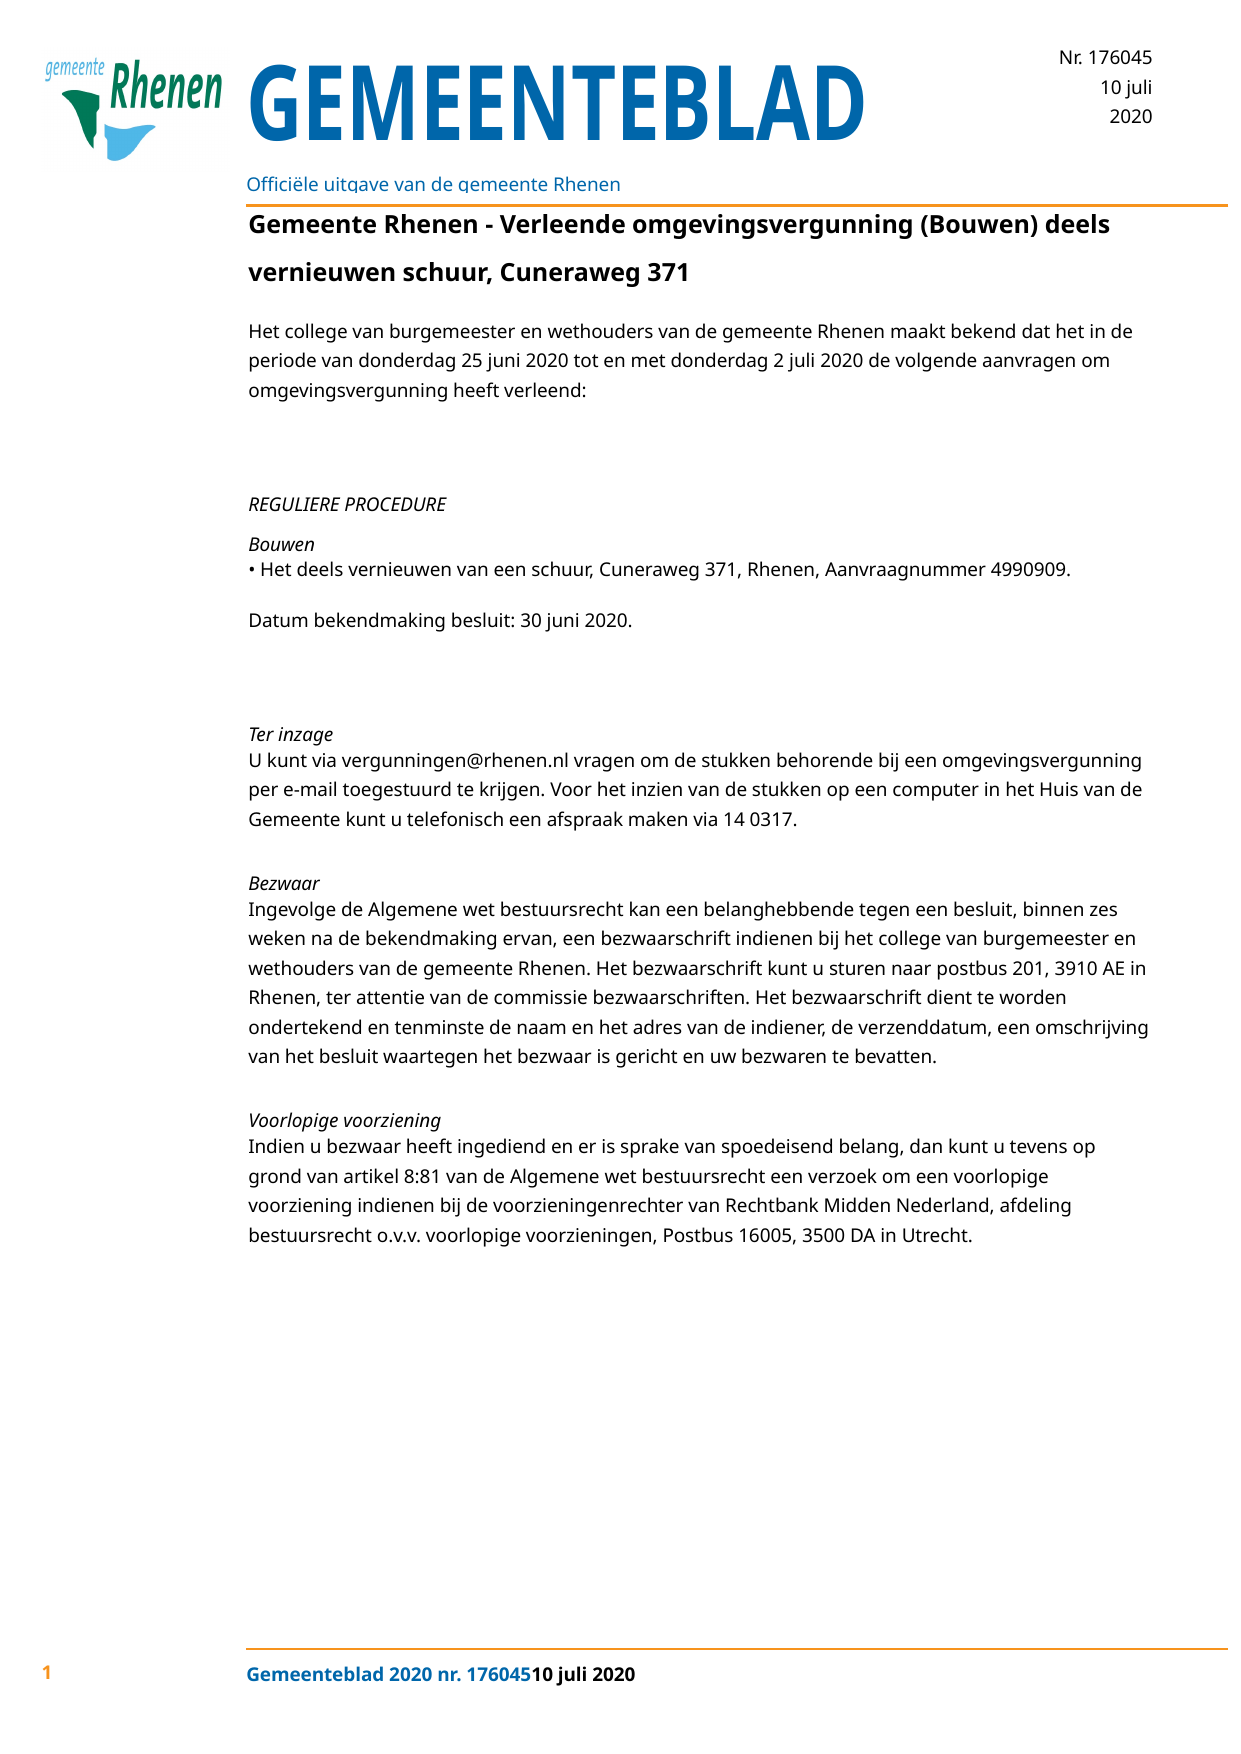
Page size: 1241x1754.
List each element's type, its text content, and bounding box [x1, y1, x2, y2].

text Gemeente Rhenen - Verleende omgevingsvergunning (Bouwen) deels vernieuwen schuur, Cuneraweg 371 [248, 207, 1152, 288]
text U kunt via vergunningen@rhenen.nl vragen om de stukken behorende bij een omgevingsvergunning per e-mail toegestuurd te krijgen. Voor het inzien van de stukken op een computer in het Huis van de Gemeente kunt u telefonisch een afspraak maken via 14 0317. [248, 747, 1152, 832]
text • Het deels vernieuwen van een schuur, Cuneraweg 371, Rhenen, Aanvraagnummer 4990909. [248, 556, 1152, 582]
picture [41, 47, 231, 172]
text Bouwen [248, 531, 1152, 556]
text Indien u bezwaar heeft ingediend en er is sprake van spoedeisend belang, dan kunt u tevens op grond van artikel 8:81 van de Algemene wet bestuursrecht een verzoek om een voorlopige voorziening indienen bij de voorzieningenrechter van Rechtbank Midden Nederland, afdeling bestuursrecht o.v.v. voorlopige voorzieningen, Postbus 16005, 3500 DA in Utrecht. [248, 1133, 1152, 1248]
text Ter inzage [248, 721, 1152, 747]
text REGULIERE PROCEDURE [248, 491, 1152, 517]
text Voorlopige voorziening [248, 1108, 1152, 1133]
text Ingevolge de Algemene wet bestuursrecht kan een belanghebbende tegen een besluit, binnen zes weken na de bekendmaking ervan, een bezwaarschrift indienen bij het college van burgemeester en wethouders van de gemeente Rhenen. Het bezwaarschrift kunt u sturen naar postbus 201, 3910 AE in Rhenen, ter attentie van de commissie bezwaarschriften. Het bezwaarschrift dient te worden ondertekend en tenminste de naam en het adres van de indiener, de verzenddatum, een omschrijving van het besluit waartegen het bezwaar is gericht en uw bezwaren te bevatten. [248, 896, 1152, 1069]
text Datum bekendmaking besluit: 30 juni 2020. [248, 607, 1152, 633]
text Bezwaar [248, 870, 1152, 896]
text Het college van burgemeester en wethouders van de gemeente Rhenen maakt bekend dat het in de periode van donderdag 25 juni 2020 tot en met donderdag 2 juli 2020 de volgende aanvragen om omgevingsvergunning heeft verleend: [248, 318, 1152, 403]
